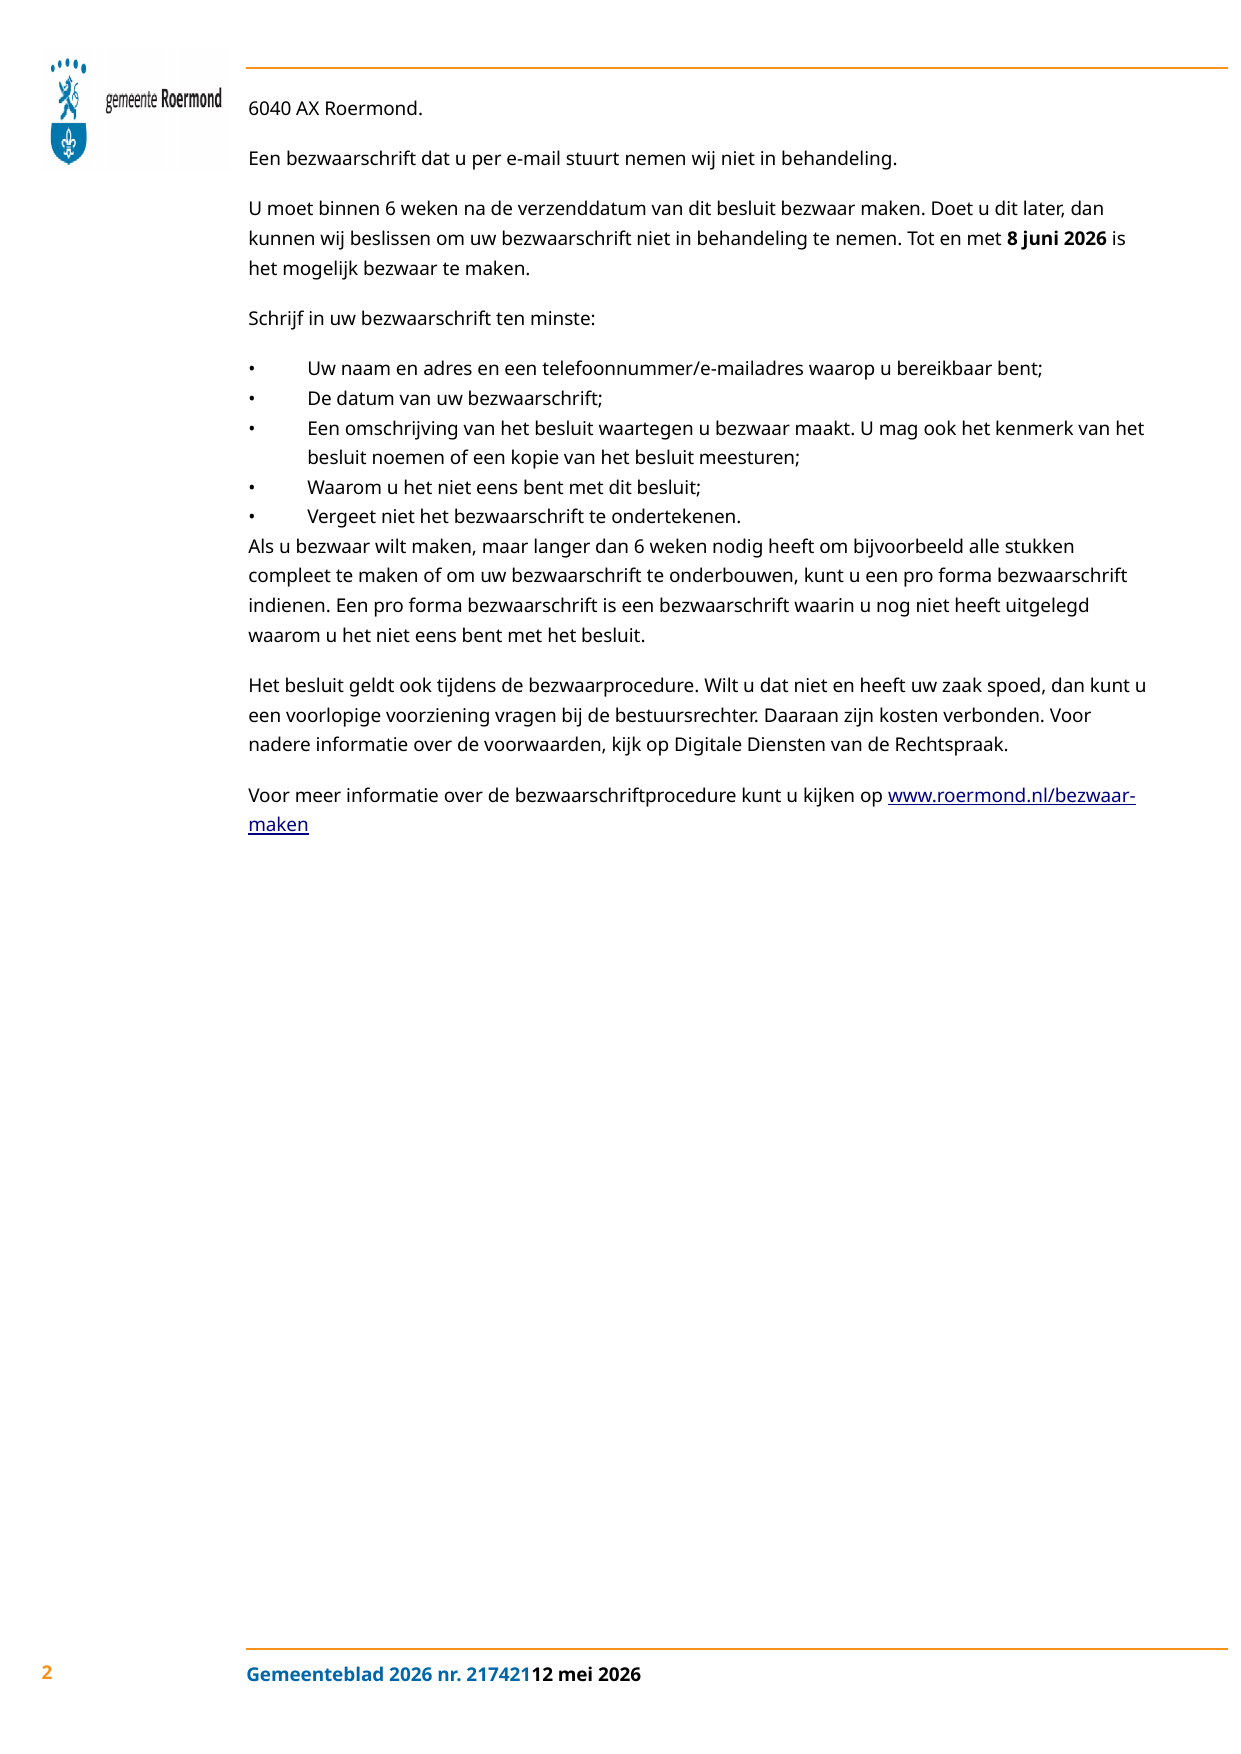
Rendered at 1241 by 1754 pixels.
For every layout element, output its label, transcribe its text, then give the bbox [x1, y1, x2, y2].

text Voor meer informatie over de bezwaarschriftprocedure kunt u kijken op www.roermond.nl/bezwaar-maken [248, 782, 1152, 837]
text Als u bezwaar wilt maken, maar langer dan 6 weken nodig heeft om bijvoorbeeld alle stukken compleet te maken of om uw bezwaarschrift te onderbouwen, kunt u een pro forma bezwaarschrift indienen. Een pro forma bezwaarschrift is een bezwaarschrift waarin u nog niet heeft uitgelegd waarom u het niet eens bent met het besluit. [248, 533, 1152, 648]
list Vergeet niet het bezwaarschrift te ondertekenen. [248, 503, 1152, 529]
list Een omschrijving van het besluit waartegen u bezwaar maakt. U mag ook het kenmerk van het besluit noemen of een kopie van het besluit meesturen; [248, 415, 1152, 470]
text Een bezwaarschrift dat u per e-mail stuurt nemen wij niet in behandeling. [248, 145, 1152, 171]
text U moet binnen 6 weken na de verzenddatum van dit besluit bezwaar maken. Doet u dit later, dan kunnen wij beslissen om uw bezwaarschrift niet in behandeling te nemen. Tot en met 8 juni 2026 is het mogelijk bezwaar te maken. [248, 196, 1152, 281]
text Het besluit geldt ook tijdens de bezwaarprocedure. Wilt u dat niet en heeft uw zaak spoed, dan kunt u een voorlopige voorziening vragen bij de bestuursrechter. Daaraan zijn kosten verbonden. Voor nadere informatie over de voorwaarden, kijk op Digitale Diensten van de Rechtspraak. [248, 672, 1152, 757]
picture [41, 47, 231, 172]
text 6040 AX Roermond. [248, 95, 1152, 121]
list Waarom u het niet eens bent met dit besluit; [248, 474, 1152, 500]
list Uw naam en adres en een telefoonnummer/e-mailadres waarop u bereikbaar bent; [248, 356, 1152, 381]
list De datum van uw bezwaarschrift; [248, 385, 1152, 411]
text Schrijf in uw bezwaarschrift ten minste: [248, 305, 1152, 331]
